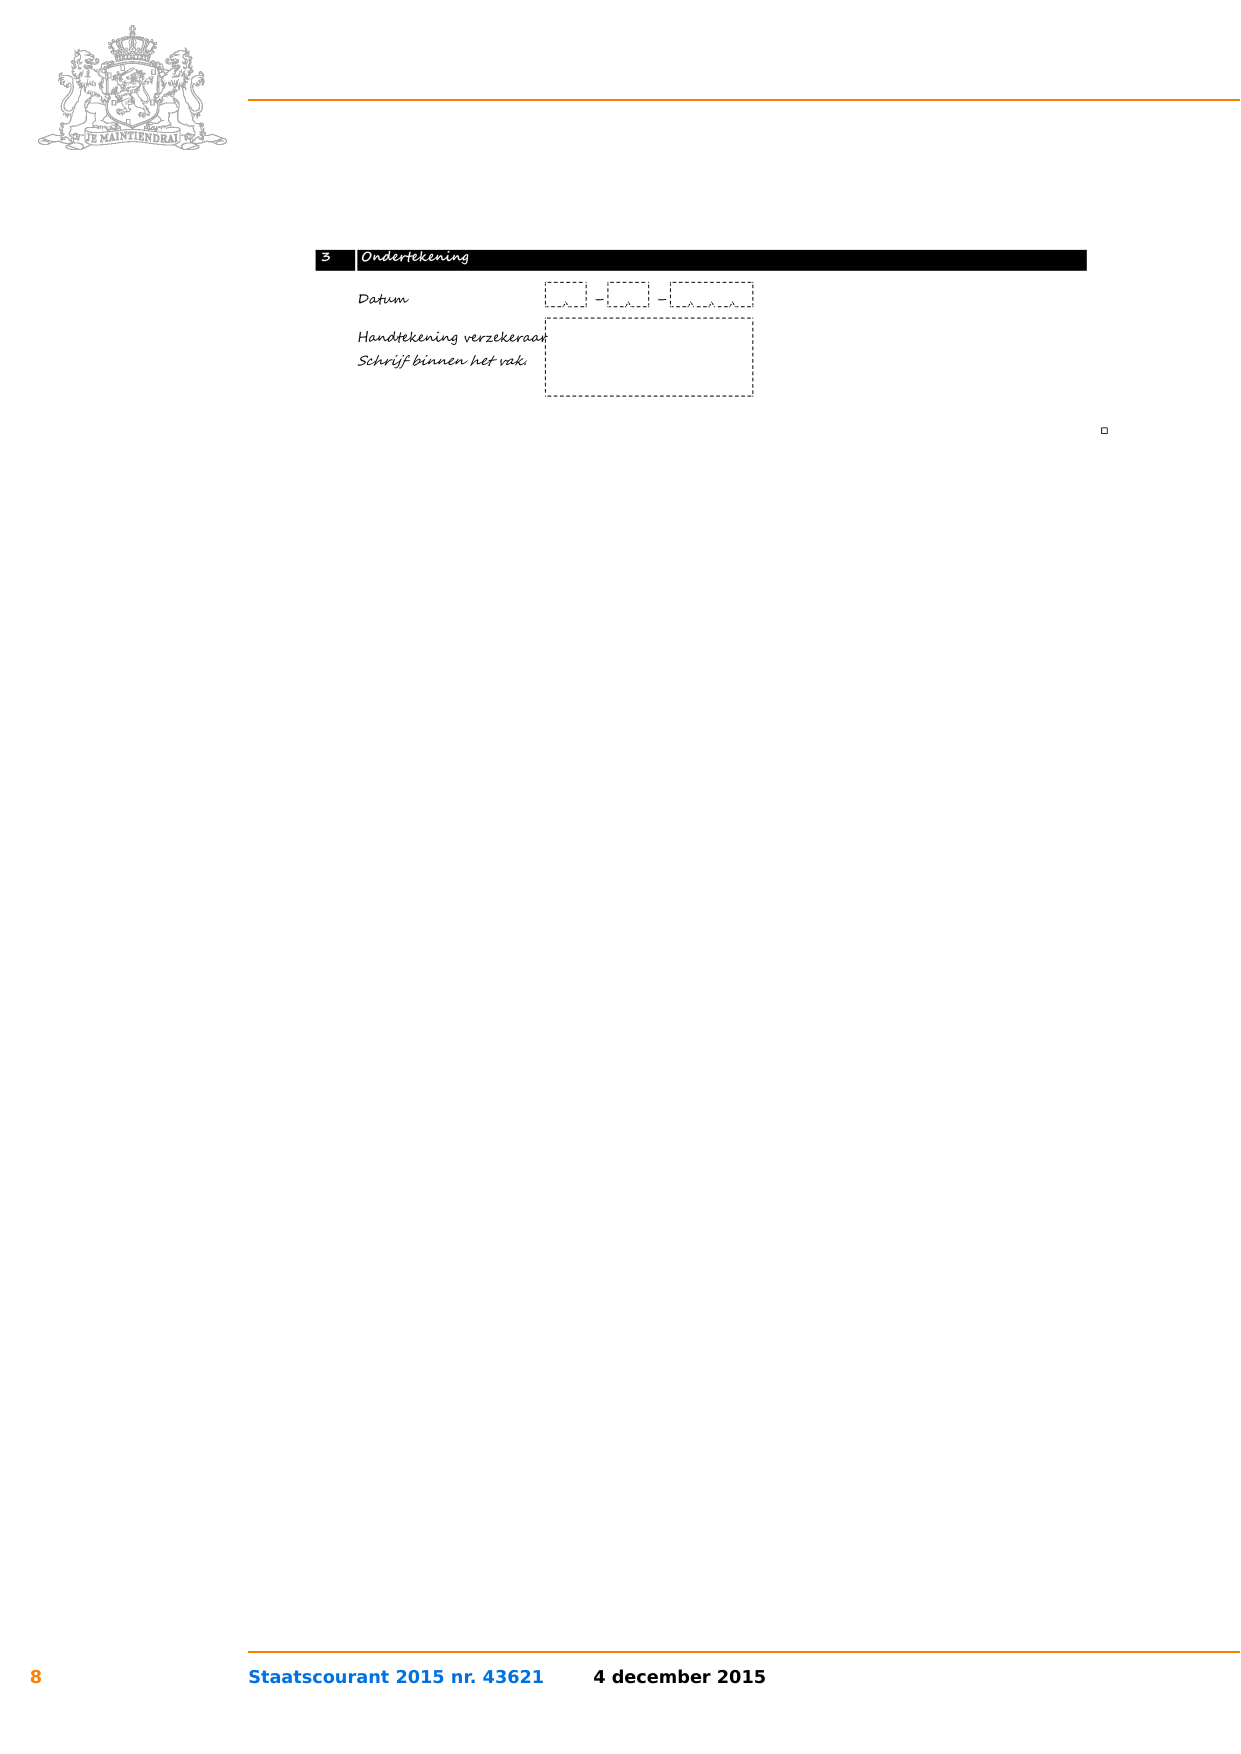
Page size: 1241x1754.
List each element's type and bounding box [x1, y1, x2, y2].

picture [38, 25, 227, 150]
picture [248, 151, 1134, 1404]
